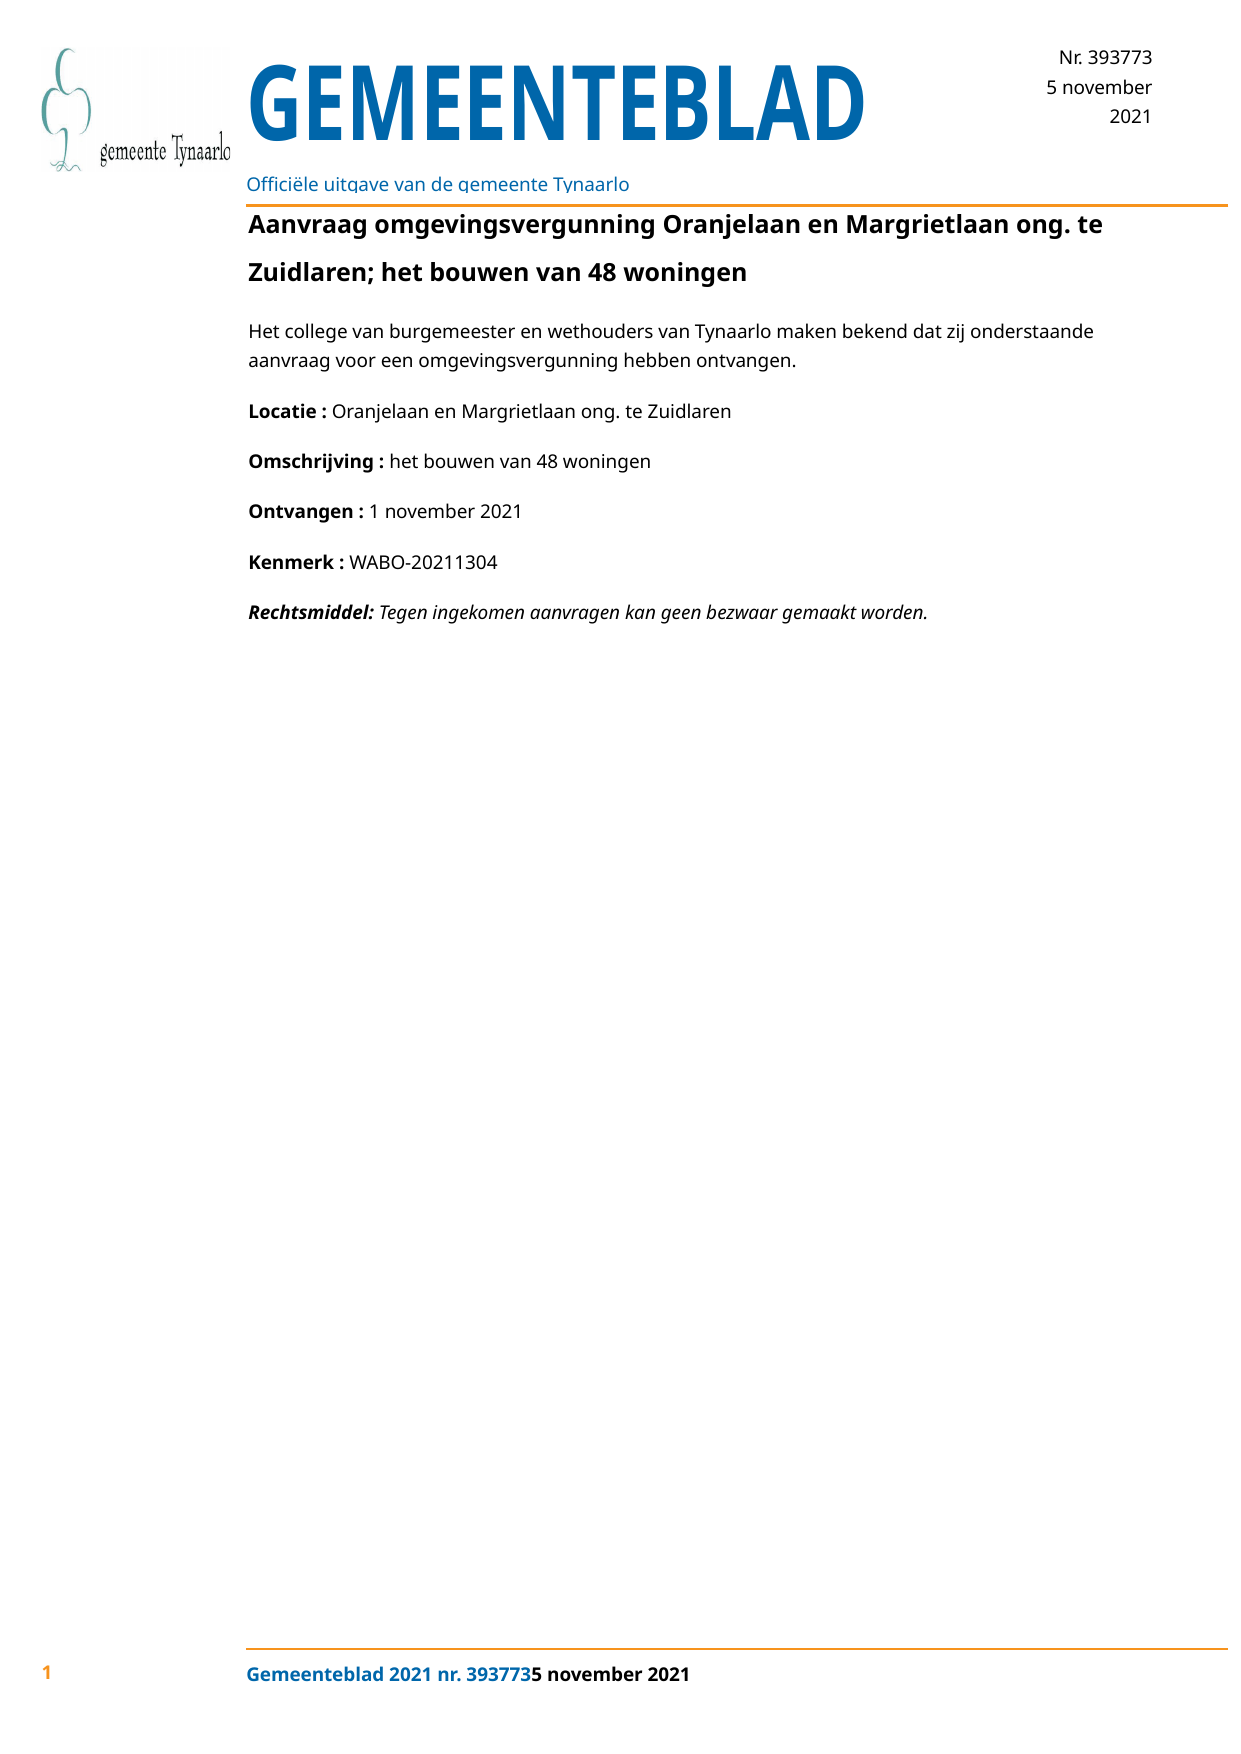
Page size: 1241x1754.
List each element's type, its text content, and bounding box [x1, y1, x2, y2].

text Omschrijving : het bouwen van 48 woningen [248, 448, 1152, 474]
text Aanvraag omgevingsvergunning Oranjelaan en Margrietlaan ong. te Zuidlaren; het bouwen van 48 woningen [248, 207, 1152, 288]
text Het college van burgemeester en wethouders van Tynaarlo maken bekend dat zij onderstaande aanvraag voor een omgevingsvergunning hebben ontvangen. [248, 318, 1152, 373]
text Rechtsmiddel: Tegen ingekomen aanvragen kan geen bezwaar gemaakt worden. [248, 599, 1152, 625]
text Ontvangen : 1 november 2021 [248, 499, 1152, 524]
text Locatie : Oranjelaan en Margrietlaan ong. te Zuidlaren [248, 398, 1152, 424]
text Kenmerk : WABO-20211304 [248, 549, 1152, 575]
picture [41, 47, 231, 172]
